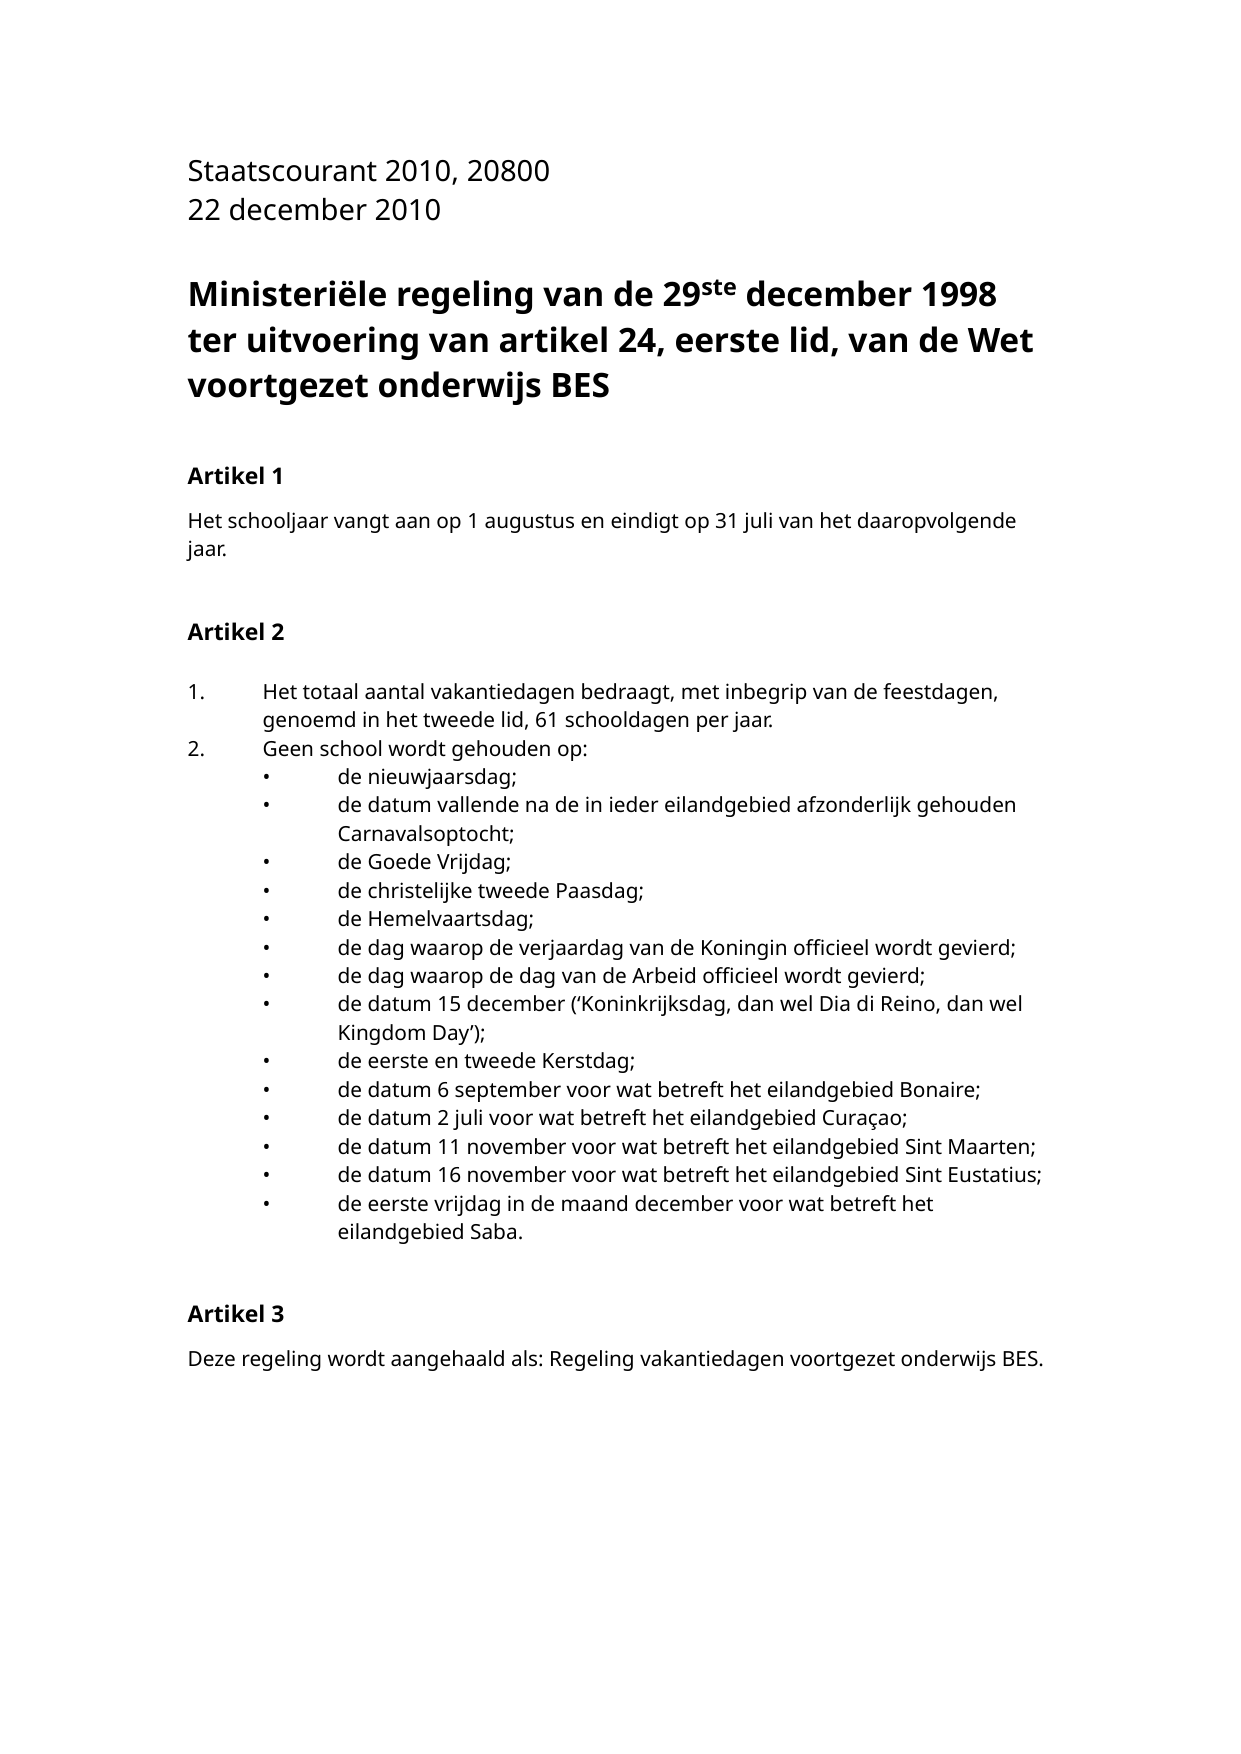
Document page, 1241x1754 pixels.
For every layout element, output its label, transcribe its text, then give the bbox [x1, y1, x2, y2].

list de christelijke tweede Paasdag; [262, 876, 1053, 904]
subtitle Artikel 1 [187, 460, 1053, 491]
list de datum vallende na de in ieder eilandgebied afzonderlijk gehouden Carnavalsoptocht; [262, 791, 1053, 847]
list de datum 16 november voor wat betreft het eilandgebied Sint Eustatius; [262, 1160, 1053, 1189]
list de eerste vrijdag in de maand december voor wat betreft het eilandgebied Saba. [262, 1189, 1053, 1246]
list de datum 6 september voor wat betreft het eilandgebied Bonaire; [262, 1075, 1053, 1103]
list de dag waarop de verjaardag van de Koningin officieel wordt gevierd; [262, 933, 1053, 961]
list de Goede Vrijdag; [262, 847, 1053, 876]
list de eerste en tweede Kerstdag; [262, 1046, 1053, 1075]
text 22 december 2010 [187, 190, 1053, 229]
subtitle Ministeriële regeling van de 29ste december 1998 ter uitvoering van artikel 24, eerste lid, van de Wet voortgezet onderwijs BES [187, 271, 1053, 407]
text Deze regeling wordt aangehaald als: Regeling vakantiedagen voortgezet onderwijs BES. [187, 1344, 1053, 1373]
list Geen school wordt gehouden op: [187, 734, 1053, 762]
list de nieuwjaarsdag; [262, 762, 1053, 791]
list de datum 15 december (‘Koninkrijksdag, dan wel Dia di Reino, dan wel Kingdom Day’); [262, 989, 1053, 1046]
list de datum 11 november voor wat betreft het eilandgebied Sint Maarten; [262, 1132, 1053, 1160]
list de dag waarop de dag van de Arbeid officieel wordt gevierd; [262, 961, 1053, 989]
list de datum 2 juli voor wat betreft het eilandgebied Curaçao; [262, 1103, 1053, 1132]
subtitle Artikel 2 [187, 616, 1053, 647]
text Het schooljaar vangt aan op 1 augustus en eindigt op 31 juli van het daaropvolgende jaar. [187, 506, 1053, 563]
subtitle Artikel 3 [187, 1298, 1053, 1329]
text Staatscourant 2010, 20800 [187, 150, 1053, 190]
list Het totaal aantal vakantiedagen bedraagt, met inbegrip van de feestdagen, genoemd in het tweede lid, 61 schooldagen per jaar. [187, 677, 1053, 734]
list de Hemelvaartsdag; [262, 904, 1053, 933]
